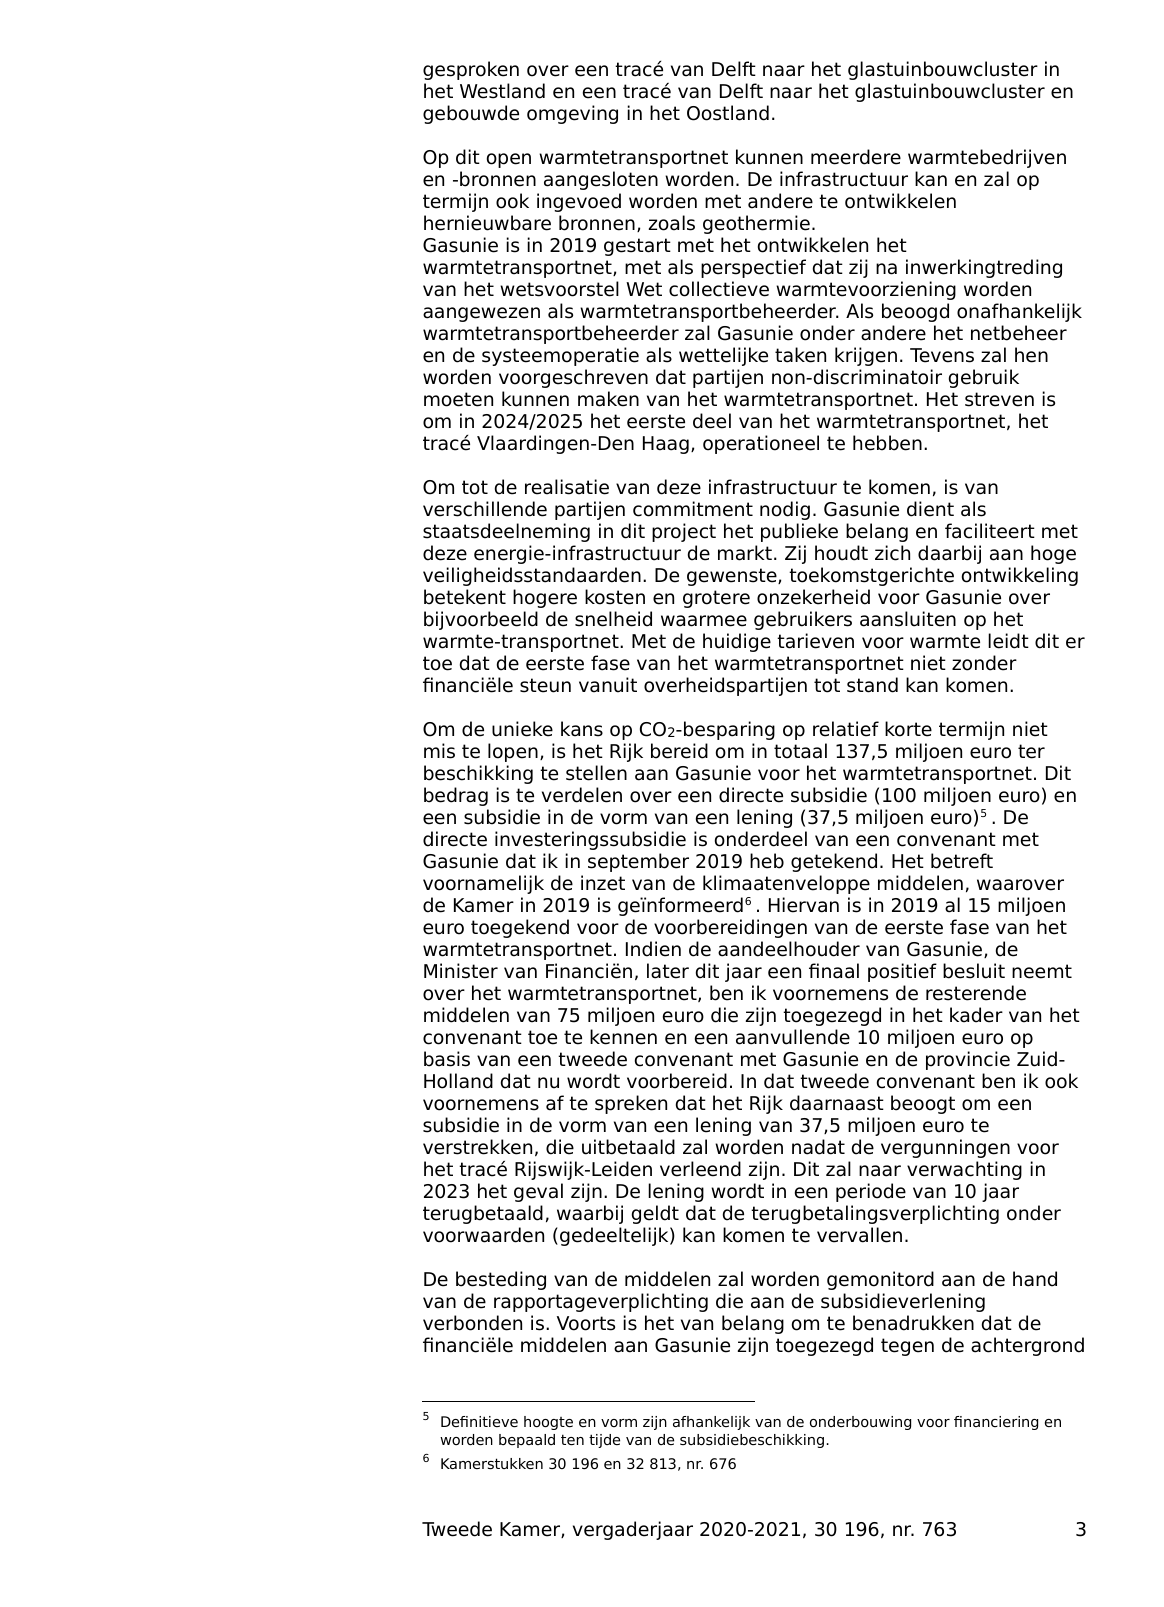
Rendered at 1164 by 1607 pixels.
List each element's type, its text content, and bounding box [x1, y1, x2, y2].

text Om tot de realisatie van deze infrastructuur te komen, is van verschillende partijen commitment nodig. Gasunie dient als staatsdeelneming in dit project het publieke belang en faciliteert met deze energie-infrastructuur de markt. Zij houdt zich daarbij aan hoge veiligheidsstandaarden. De gewenste, toekomstgerichte ontwikkeling betekent hogere kosten en grotere onzekerheid voor Gasunie over bijvoorbeeld de snelheid waarmee gebruikers aansluiten op het warmte-transportnet. Met de huidige tarieven voor warmte leidt dit er toe dat de eerste fase van het warmtetransportnet niet zonder financiële steun vanuit overheidspartijen tot stand kan komen. [422, 477, 1087, 697]
text Om de unieke kans op CO2-besparing op relatief korte termijn niet mis te lopen, is het Rijk bereid om in totaal 137,5 miljoen euro ter beschikking te stellen aan Gasunie voor het warmtetransportnet. Dit bedrag is te verdelen over een directe subsidie (100 miljoen euro) en een subsidie in de vorm van een lening (37,5 miljoen euro). De directe investeringssubsidie is onderdeel van een convenant met Gasunie dat ik in september 2019 heb getekend. Het betreft voornamelijk de inzet van de klimaatenveloppe middelen, waarover de Kamer in 2019 is geïnformeerd. Hiervan is in 2019 al 15 miljoen euro toegekend voor de voorbereidingen van de eerste fase van het warmtetransportnet. Indien de aandeelhouder van Gasunie, de Minister van Financiën, later dit jaar een finaal positief besluit neemt over het warmtetransportnet, ben ik voornemens de resterende middelen van 75 miljoen euro die zijn toegezegd in het kader van het convenant toe te kennen en een aanvullende 10 miljoen euro op basis van een tweede convenant met Gasunie en de provincie Zuid-Holland dat nu wordt voorbereid. In dat tweede convenant ben ik ook voornemens af te spreken dat het Rijk daarnaast beoogt om een subsidie in de vorm van een lening van 37,5 miljoen euro te verstrekken, die uitbetaald zal worden nadat de vergunningen voor het tracé Rijswijk-Leiden verleend zijn. Dit zal naar verwachting in 2023 het geval zijn. De lening wordt in een periode van 10 jaar terugbetaald, waarbij geldt dat de terugbetalingsverplichting onder voorwaarden (gedeeltelijk) kan komen te vervallen. [422, 719, 1087, 1247]
text gesproken over een tracé van Delft naar het glastuinbouwcluster in het Westland en een tracé van Delft naar het glastuinbouwcluster en gebouwde omgeving in het Oostland. [422, 59, 1087, 125]
text Op dit open warmtetransportnet kunnen meerdere warmtebedrijven en -bronnen aangesloten worden. De infrastructuur kan en zal op termijn ook ingevoed worden met andere te ontwikkelen hernieuwbare bronnen, zoals geothermie. [422, 147, 1087, 235]
text Gasunie is in 2019 gestart met het ontwikkelen het warmtetransportnet, met als perspectief dat zij na inwerkingtreding van het wetsvoorstel Wet collectieve warmtevoorziening worden aangewezen als warmtetransportbeheerder. Als beoogd onafhankelijk warmtetransportbeheerder zal Gasunie onder andere het netbeheer en de systeemoperatie als wettelijke taken krijgen. Tevens zal hen worden voorgeschreven dat partijen non-discriminatoir gebruik moeten kunnen maken van het warmtetransportnet. Het streven is om in 2024/2025 het eerste deel van het warmtetransportnet, het tracé Vlaardingen-Den Haag, operationeel te hebben. [422, 235, 1087, 455]
text Kamerstukken 30 196 en 32 813, nr. 676 [422, 1452, 1087, 1474]
text Definitieve hoogte en vorm zijn afhankelijk van de onderbouwing voor financiering en worden bepaald ten tijde van de subsidiebeschikking. [422, 1410, 1087, 1449]
text De besteding van de middelen zal worden gemonitord aan de hand van de rapportageverplichting die aan de subsidieverlening verbonden is. Voorts is het van belang om te benadrukken dat de financiële middelen aan Gasunie zijn toegezegd tegen de achtergrond [422, 1269, 1087, 1357]
